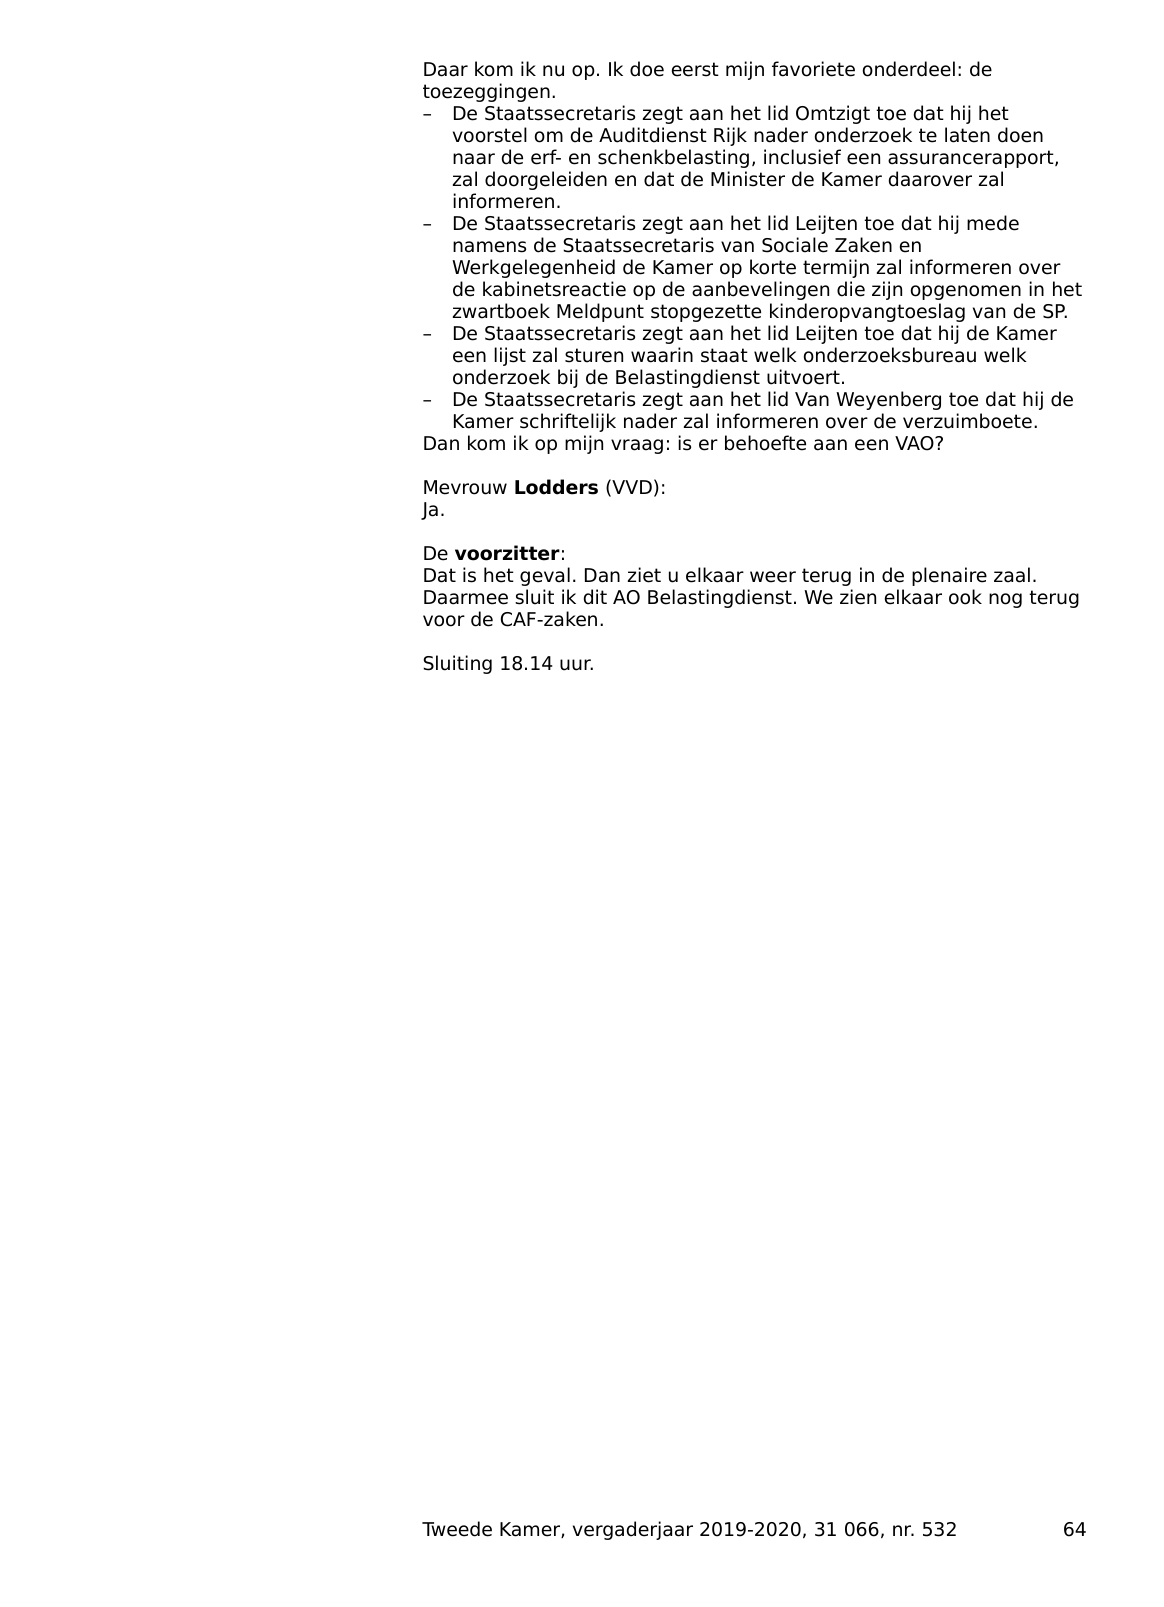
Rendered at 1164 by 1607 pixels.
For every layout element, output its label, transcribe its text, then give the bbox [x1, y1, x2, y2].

text Dat is het geval. Dan ziet u elkaar weer terug in de plenaire zaal. Daarmee sluit ik dit AO Belastingdienst. We zien elkaar ook nog terug voor de CAF-zaken. [422, 565, 1087, 631]
text Daar kom ik nu op. Ik doe eerst mijn favoriete onderdeel: de toezeggingen. [422, 59, 1087, 103]
text Dan kom ik op mijn vraag: is er behoefte aan een VAO? [422, 433, 1087, 455]
text Ja. [422, 499, 1087, 521]
text – De Staatssecretaris zegt aan het lid Leijten toe dat hij mede namens de Staatssecretaris van Sociale Zaken en Werkgelegenheid de Kamer op korte termijn zal informeren over de kabinetsreactie op de aanbevelingen die zijn opgenomen in het zwartboek Meldpunt stopgezette kinderopvangtoeslag van de SP. [422, 213, 1087, 323]
text De voorzitter: [422, 543, 1087, 565]
text – De Staatssecretaris zegt aan het lid Leijten toe dat hij de Kamer een lijst zal sturen waarin staat welk onderzoeksbureau welk onderzoek bij de Belastingdienst uitvoert. [422, 323, 1087, 389]
text Sluiting 18.14 uur. [422, 653, 1087, 675]
text – De Staatssecretaris zegt aan het lid Van Weyenberg toe dat hij de Kamer schriftelijk nader zal informeren over de verzuimboete. [422, 389, 1087, 433]
text Mevrouw Lodders (VVD): [422, 477, 1087, 499]
text – De Staatssecretaris zegt aan het lid Omtzigt toe dat hij het voorstel om de Auditdienst Rijk nader onderzoek te laten doen naar de erf- en schenkbelasting, inclusief een assurancerapport, zal doorgeleiden en dat de Minister de Kamer daarover zal informeren. [422, 103, 1087, 213]
